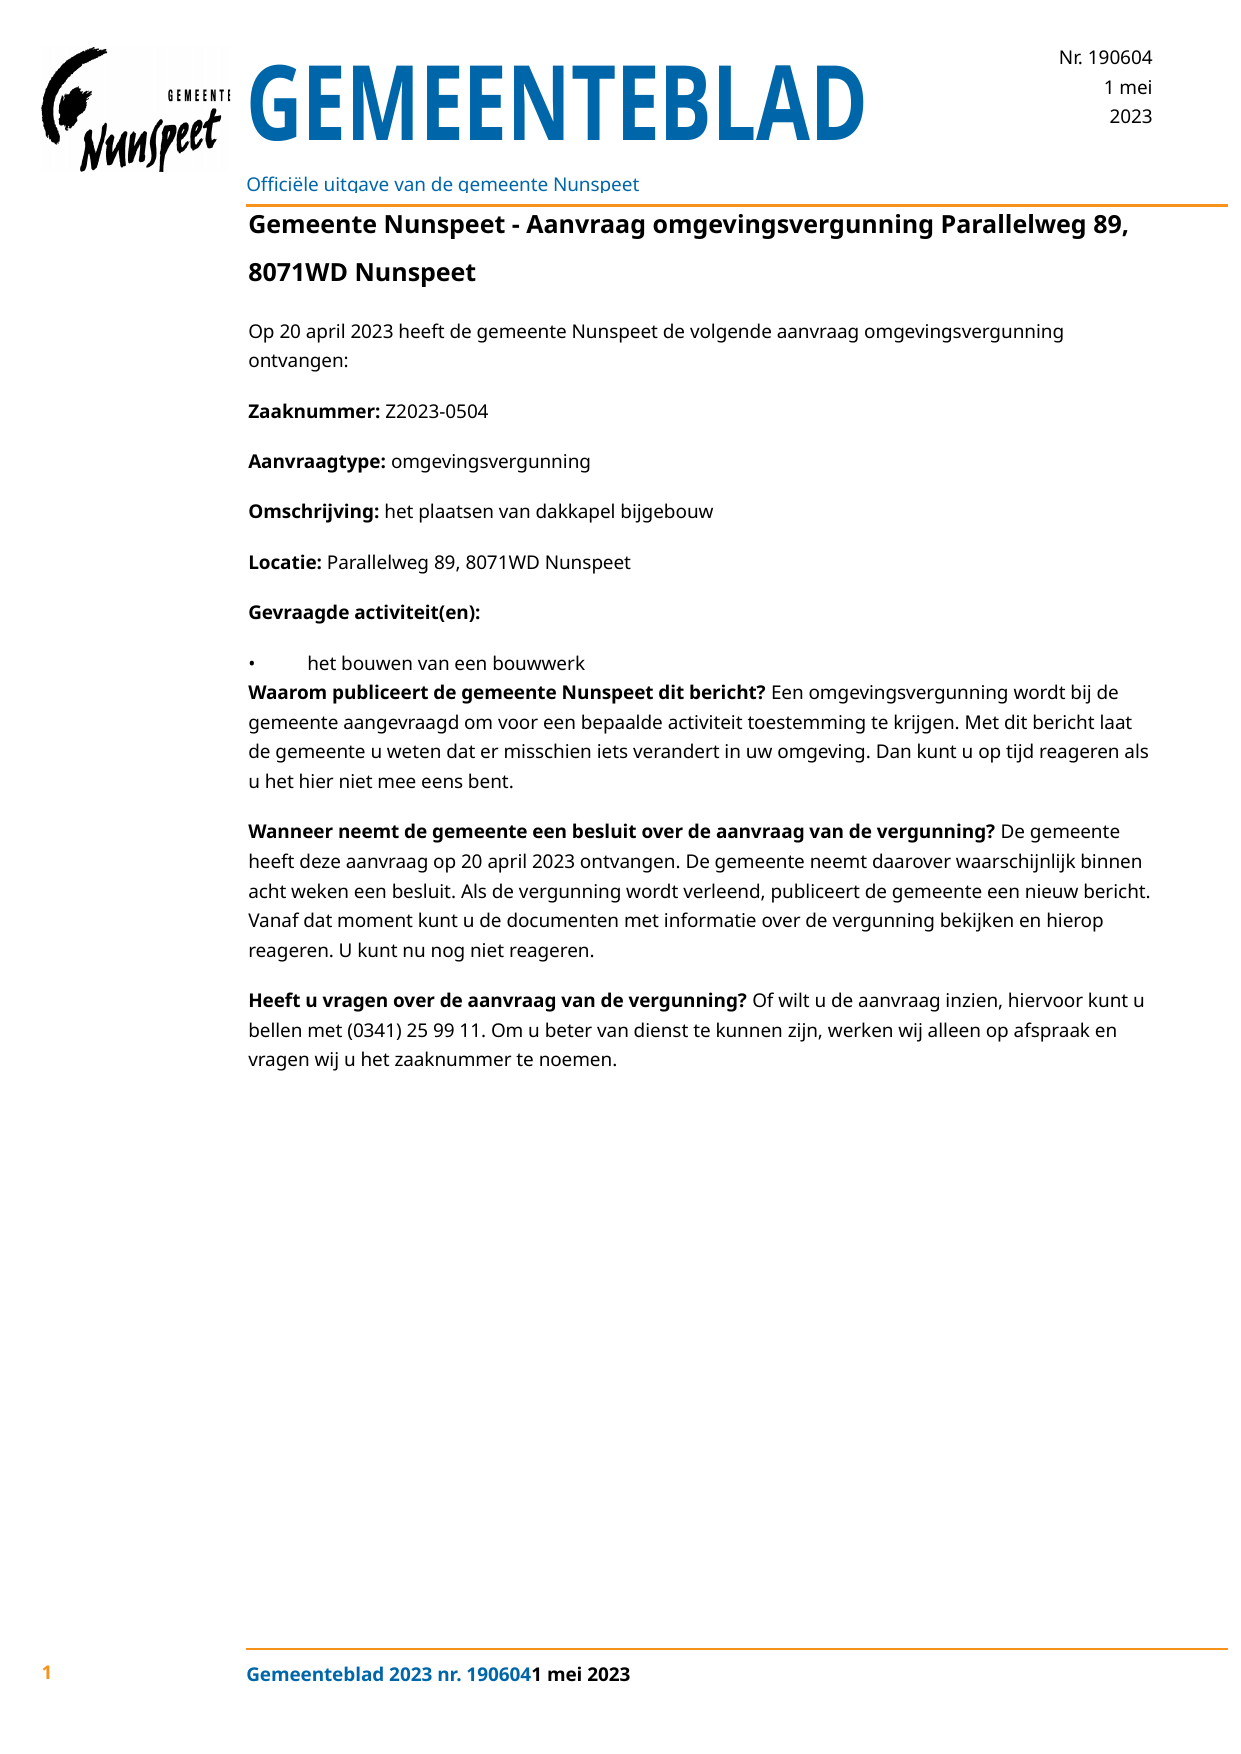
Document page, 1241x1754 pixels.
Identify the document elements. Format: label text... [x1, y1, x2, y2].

text Heeft u vragen over de aanvraag van de vergunning? Of wilt u de aanvraag inzien, hiervoor kunt u bellen met (0341) 25 99 11. Om u beter van dienst te kunnen zijn, werken wij alleen op afspraak en vragen wij u het zaaknummer te noemen. [248, 987, 1152, 1072]
text Op 20 april 2023 heeft de gemeente Nunspeet de volgende aanvraag omgevingsvergunning ontvangen: [248, 318, 1152, 373]
text Wanneer neemt de gemeente een besluit over de aanvraag van de vergunning? De gemeente heeft deze aanvraag op 20 april 2023 ontvangen. De gemeente neemt daarover waarschijnlijk binnen acht weken een besluit. Als de vergunning wordt verleend, publiceert de gemeente een nieuw bericht. Vanaf dat moment kunt u de documenten met informatie over de vergunning bekijken en hierop reageren. U kunt nu nog niet reageren. [248, 819, 1152, 963]
text Gemeente Nunspeet - Aanvraag omgevingsvergunning Parallelweg 89, 8071WD Nunspeet [248, 207, 1152, 288]
text Omschrijving: het plaatsen van dakkapel bijgebouw [248, 499, 1152, 524]
text Gevraagde activiteit(en): [248, 599, 1152, 625]
text Locatie: Parallelweg 89, 8071WD Nunspeet [248, 549, 1152, 575]
text Aanvraagtype: omgevingsvergunning [248, 448, 1152, 474]
text Zaaknummer: Z2023-0504 [248, 398, 1152, 424]
list het bouwen van een bouwwerk [248, 650, 1152, 676]
text Waarom publiceert de gemeente Nunspeet dit bericht? Een omgevingsvergunning wordt bij de gemeente aangevraagd om voor een bepaalde activiteit toestemming te krijgen. Met dit bericht laat de gemeente u weten dat er misschien iets verandert in uw omgeving. Dan kunt u op tijd reageren als u het hier niet mee eens bent. [248, 679, 1152, 794]
picture [41, 47, 231, 172]
